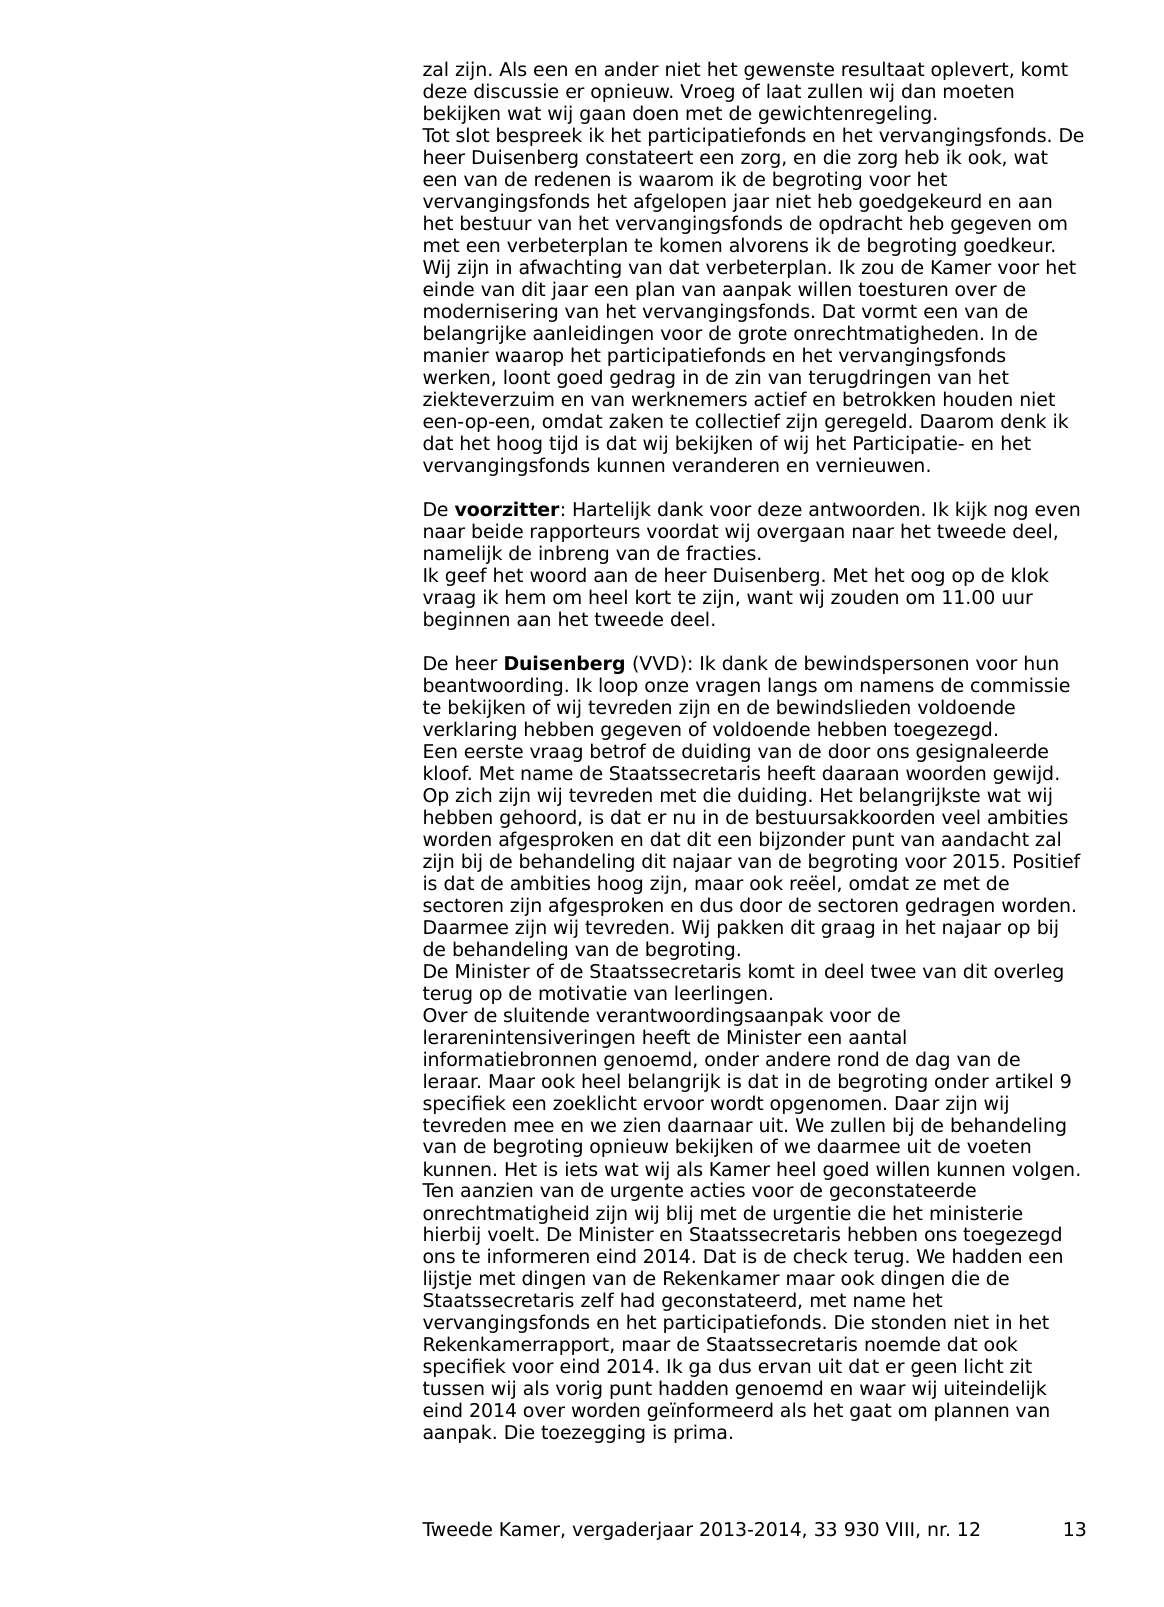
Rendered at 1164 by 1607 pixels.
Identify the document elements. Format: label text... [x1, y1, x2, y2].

text De Minister of de Staatssecretaris komt in deel twee van dit overleg terug op de motivatie van leerlingen. [422, 961, 1087, 1004]
text Over de sluitende verantwoordingsaanpak voor de lerarenintensiveringen heeft de Minister een aantal informatiebronnen genoemd, onder andere rond de dag van de leraar. Maar ook heel belangrijk is dat in de begroting onder artikel 9 specifiek een zoeklicht ervoor wordt opgenomen. Daar zijn wij tevreden mee en we zien daarnaar uit. We zullen bij de behandeling van de begroting opnieuw bekijken of we daarmee uit de voeten kunnen. Het is iets wat wij als Kamer heel goed willen kunnen volgen. [422, 1004, 1087, 1180]
text Tot slot bespreek ik het participatiefonds en het vervangingsfonds. De heer Duisenberg constateert een zorg, en die zorg heb ik ook, wat een van de redenen is waarom ik de begroting voor het vervangingsfonds het afgelopen jaar niet heb goedgekeurd en aan het bestuur van het vervangingsfonds de opdracht heb gegeven om met een verbeterplan te komen alvorens ik de begroting goedkeur. Wij zijn in afwachting van dat verbeterplan. Ik zou de Kamer voor het einde van dit jaar een plan van aanpak willen toesturen over de modernisering van het vervangingsfonds. Dat vormt een van de belangrijke aanleidingen voor de grote onrechtmatigheden. In de manier waarop het participatiefonds en het vervangingsfonds werken, loont goed gedrag in de zin van terugdringen van het ziekteverzuim en van werknemers actief en betrokken houden niet een-op-een, omdat zaken te collectief zijn geregeld. Daarom denk ik dat het hoog tijd is dat wij bekijken of wij het Participatie- en het vervangingsfonds kunnen veranderen en vernieuwen. [422, 125, 1087, 477]
text Ik geef het woord aan de heer Duisenberg. Met het oog op de klok vraag ik hem om heel kort te zijn, want wij zouden om 11.00 uur beginnen aan het tweede deel. [422, 565, 1087, 631]
text Een eerste vraag betrof de duiding van de door ons gesignaleerde kloof. Met name de Staatssecretaris heeft daaraan woorden gewijd. Op zich zijn wij tevreden met die duiding. Het belangrijkste wat wij hebben gehoord, is dat er nu in de bestuursakkoorden veel ambities worden afgesproken en dat dit een bijzonder punt van aandacht zal zijn bij de behandeling dit najaar van de begroting voor 2015. Positief is dat de ambities hoog zijn, maar ook reëel, omdat ze met de sectoren zijn afgesproken en dus door de sectoren gedragen worden. Daarmee zijn wij tevreden. Wij pakken dit graag in het najaar op bij de behandeling van de begroting. [422, 741, 1087, 961]
text Ten aanzien van de urgente acties voor de geconstateerde onrechtmatigheid zijn wij blij met de urgentie die het ministerie hierbij voelt. De Minister en Staatssecretaris hebben ons toegezegd ons te informeren eind 2014. Dat is de check terug. We hadden een lijstje met dingen van de Rekenkamer maar ook dingen die de Staatssecretaris zelf had geconstateerd, met name het vervangingsfonds en het participatiefonds. Die stonden niet in het Rekenkamerrapport, maar de Staatssecretaris noemde dat ook specifiek voor eind 2014. Ik ga dus ervan uit dat er geen licht zit tussen wij als vorig punt hadden genoemd en waar wij uiteindelijk eind 2014 over worden geïnformeerd als het gaat om plannen van aanpak. Die toezegging is prima. [422, 1180, 1087, 1444]
text zal zijn. Als een en ander niet het gewenste resultaat oplevert, komt deze discussie er opnieuw. Vroeg of laat zullen wij dan moeten bekijken wat wij gaan doen met de gewichtenregeling. [422, 59, 1087, 125]
text De heer Duisenberg (VVD): Ik dank de bewindspersonen voor hun beantwoording. Ik loop onze vragen langs om namens de commissie te bekijken of wij tevreden zijn en de bewindslieden voldoende verklaring hebben gegeven of voldoende hebben toegezegd. [422, 653, 1087, 741]
text De voorzitter: Hartelijk dank voor deze antwoorden. Ik kijk nog even naar beide rapporteurs voordat wij overgaan naar het tweede deel, namelijk de inbreng van de fracties. [422, 499, 1087, 565]
